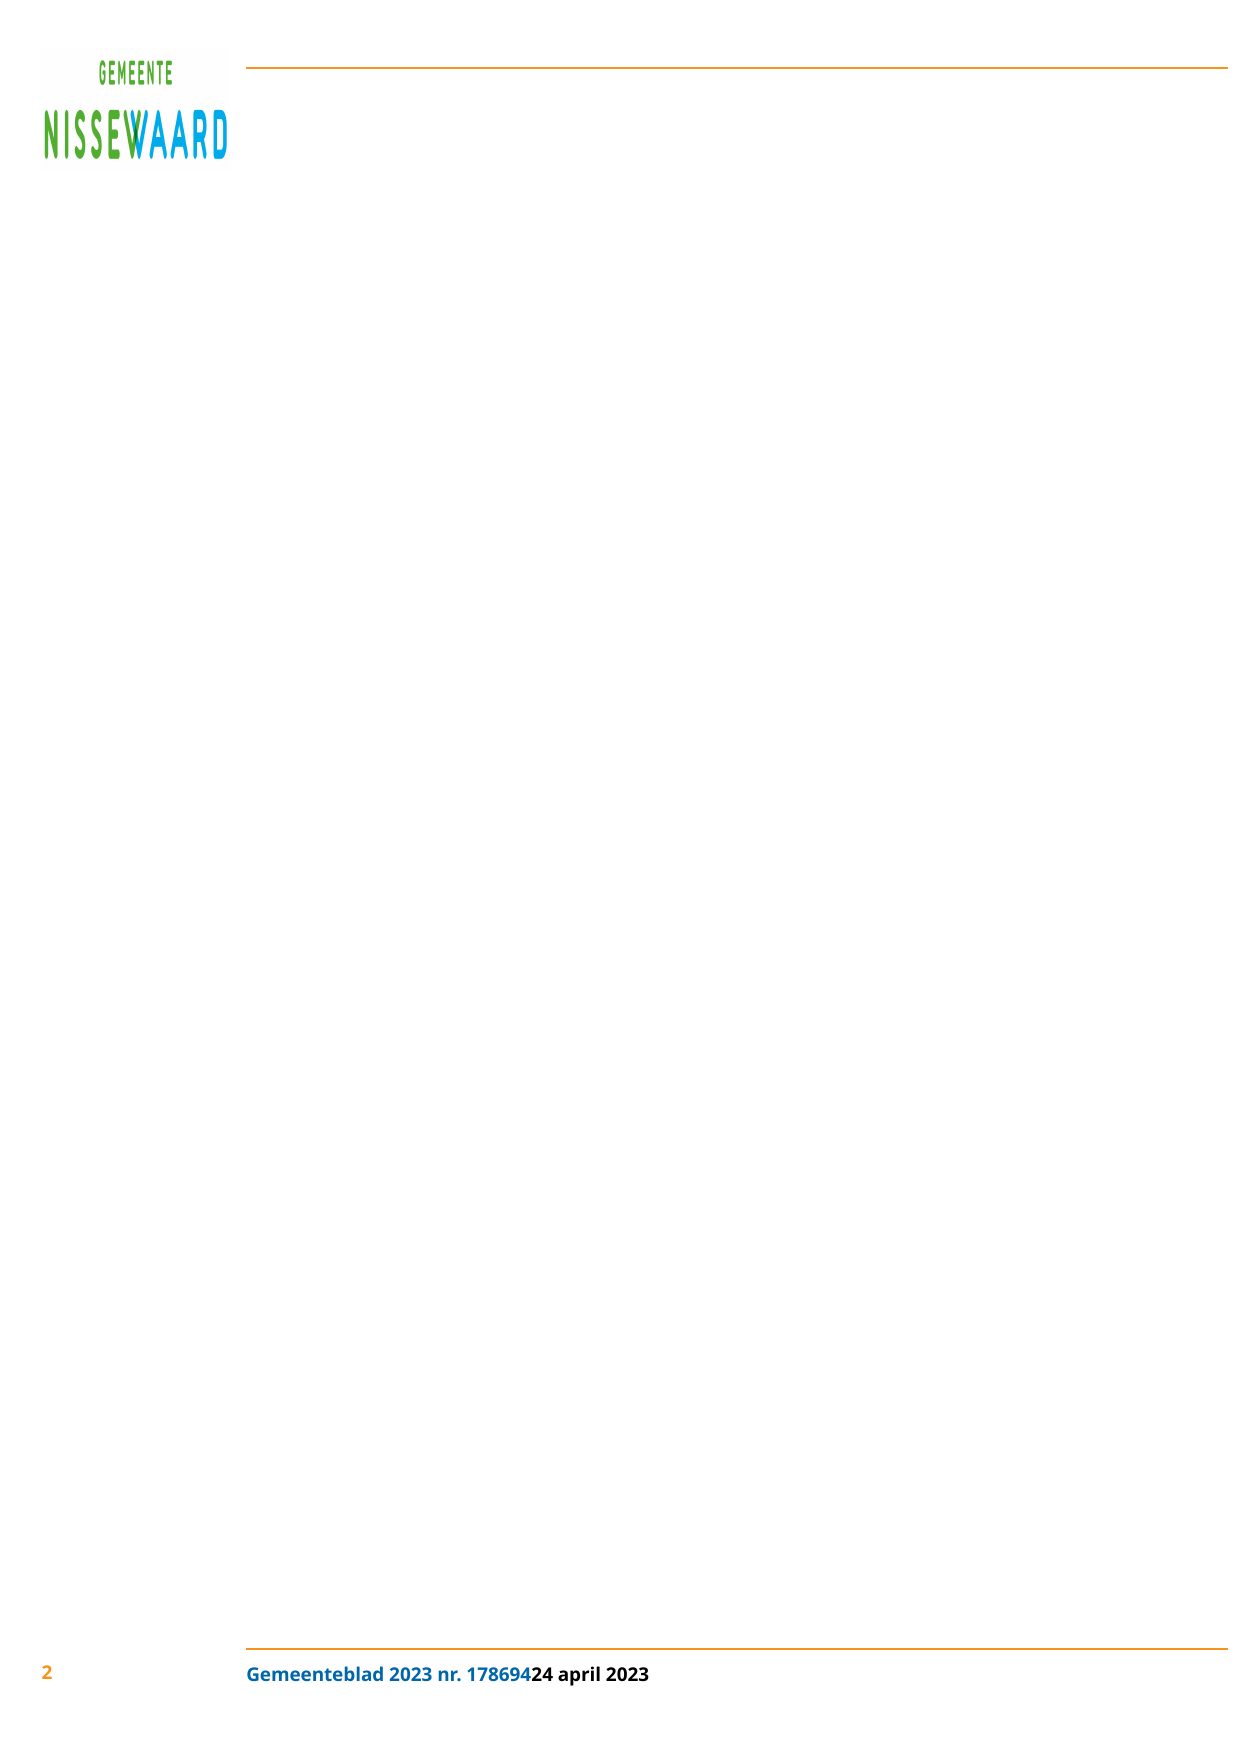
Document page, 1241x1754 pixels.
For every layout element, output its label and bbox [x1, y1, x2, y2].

picture [41, 47, 231, 172]
